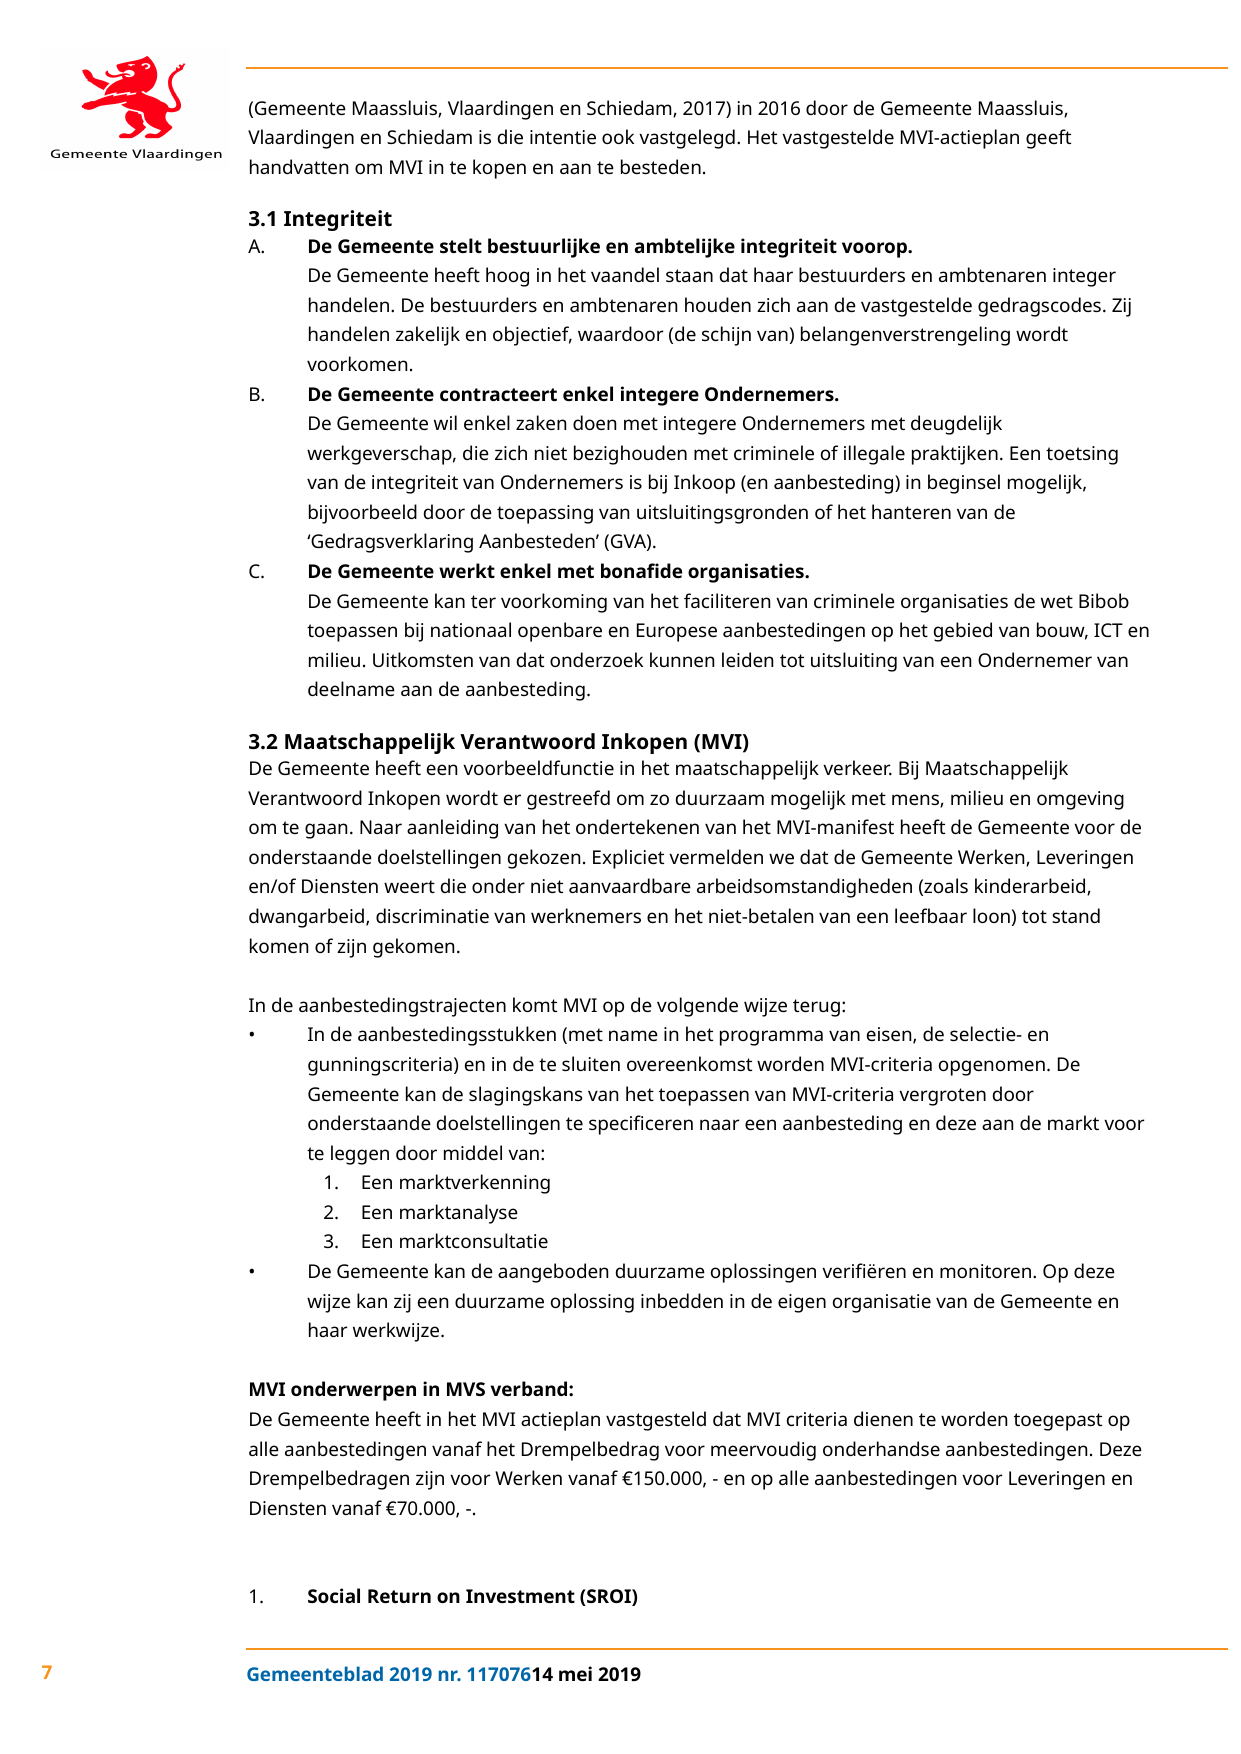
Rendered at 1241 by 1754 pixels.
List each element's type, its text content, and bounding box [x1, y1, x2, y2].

text MVI onderwerpen in MVS verband: [248, 1377, 1152, 1402]
list De Gemeente kan de aangeboden duurzame oplossingen verifiëren en monitoren. Op deze wijze kan zij een duurzame oplossing inbedden in de eigen organisatie van de Gemeente en haar werkwijze. [248, 1258, 1152, 1343]
list Social Return on Investment (SROI) [248, 1584, 1152, 1609]
list De Gemeente contracteert enkel integere Ondernemers. [248, 381, 1152, 406]
list De Gemeente werkt enkel met bonafide organisaties. [248, 558, 1152, 584]
list De Gemeente kan ter voorkoming van het faciliteren van criminele organisaties de wet Bibob toepassen bij nationaal openbare en Europese aanbestedingen op het gebied van bouw, ICT en milieu. Uitkomsten van dat onderzoek kunnen leiden tot uitsluiting van een Ondernemer van deelname aan de aanbesteding. [248, 588, 1152, 702]
list Een marktanalyse [323, 1199, 1152, 1225]
text (Gemeente Maassluis, Vlaardingen en Schiedam, 2017) in 2016 door de Gemeente Maassluis, Vlaardingen en Schiedam is die intentie ook vastgelegd. Het vastgestelde MVI-actieplan geeft handvatten om MVI in te kopen en aan te besteden. [248, 95, 1152, 180]
list De Gemeente stelt bestuurlijke en ambtelijke integriteit voorop. [248, 233, 1152, 258]
text 3.1 Integriteit [248, 204, 1152, 233]
list Een marktconsultatie [323, 1229, 1152, 1254]
text De Gemeente heeft een voorbeeldfunctie in het maatschappelijk verkeer. Bij Maatschappelijk Verantwoord Inkopen wordt er gestreefd om zo duurzaam mogelijk met mens, milieu en omgeving om te gaan. Naar aanleiding van het ondertekenen van het MVI-manifest heeft de Gemeente voor de onderstaande doelstellingen gekozen. Expliciet vermelden we dat de Gemeente Werken, Leveringen en/of Diensten weert die onder niet aanvaardbare arbeidsomstandigheden (zoals kinderarbeid, dwangarbeid, discriminatie van werknemers en het niet-betalen van een leefbaar loon) tot stand komen of zijn gekomen. [248, 755, 1152, 959]
list Een marktverkenning [323, 1169, 1152, 1195]
list In de aanbestedingsstukken (met name in het programma van eisen, de selectie- en gunningscriteria) en in de te sluiten overeenkomst worden MVI-criteria opgenomen. De Gemeente kan de slagingskans van het toepassen van MVI-criteria vergroten door onderstaande doelstellingen te specificeren naar een aanbesteding en deze aan de markt voor te leggen door middel van: [248, 1022, 1152, 1166]
text 3.2 Maatschappelijk Verantwoord Inkopen (MVI) [248, 727, 1152, 755]
list De Gemeente wil enkel zaken doen met integere Ondernemers met deugdelijk werkgeverschap, die zich niet bezighouden met criminele of illegale praktijken. Een toetsing van de integriteit van Ondernemers is bij Inkoop (en aanbesteding) in beginsel mogelijk, bijvoorbeeld door de toepassing van uitsluitingsgronden of het hanteren van de ‘Gedragsverklaring Aanbesteden’ (GVA). [248, 410, 1152, 554]
list De Gemeente heeft hoog in het vaandel staan dat haar bestuurders en ambtenaren integer handelen. De bestuurders en ambtenaren houden zich aan de vastgestelde gedragscodes. Zij handelen zakelijk en objectief, waardoor (de schijn van) belangenverstrengeling wordt voorkomen. [248, 262, 1152, 377]
picture [41, 47, 231, 172]
text In de aanbestedingstrajecten komt MVI op de volgende wijze terug: [248, 992, 1152, 1018]
text De Gemeente heeft in het MVI actieplan vastgesteld dat MVI criteria dienen te worden toegepast op alle aanbestedingen vanaf het Drempelbedrag voor meervoudig onderhandse aanbestedingen. Deze Drempelbedragen zijn voor Werken vanaf €150.000, - en op alle aanbestedingen voor Leveringen en Diensten vanaf €70.000, -. [248, 1406, 1152, 1521]
